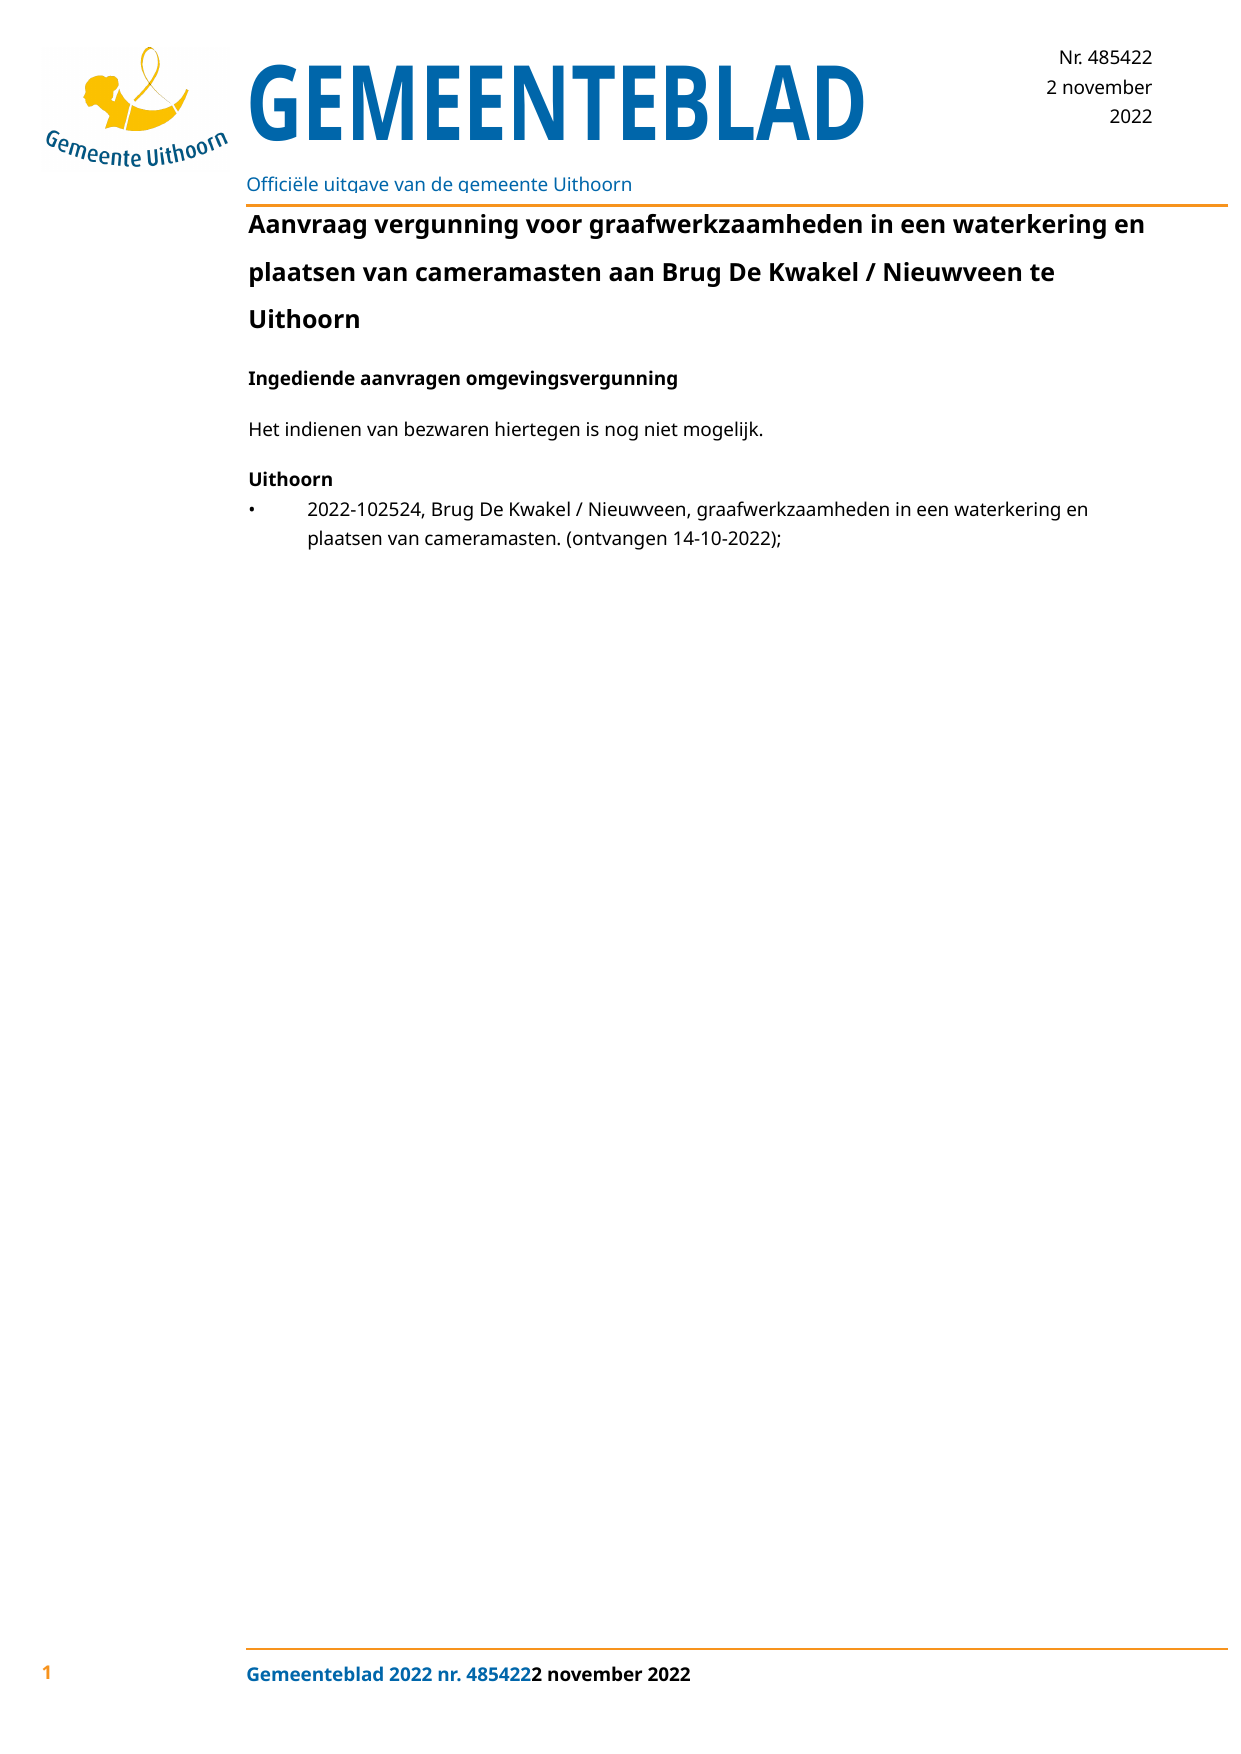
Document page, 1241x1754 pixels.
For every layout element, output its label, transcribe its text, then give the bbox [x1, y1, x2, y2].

text Aanvraag vergunning voor graafwerkzaamheden in een waterkering en plaatsen van cameramasten aan Brug De Kwakel / Nieuwveen te Uithoorn [248, 207, 1152, 336]
text Het indienen van bezwaren hiertegen is nog niet mogelijk. [248, 416, 1152, 442]
text Ingediende aanvragen omgevingsvergunning [248, 366, 1152, 391]
list 2022-102524, Brug De Kwakel / Nieuwveen, graafwerkzaamheden in een waterkering en plaatsen van cameramasten. (ontvangen 14-10-2022); [248, 496, 1152, 551]
picture [41, 47, 231, 172]
text Uithoorn [248, 466, 1152, 492]
